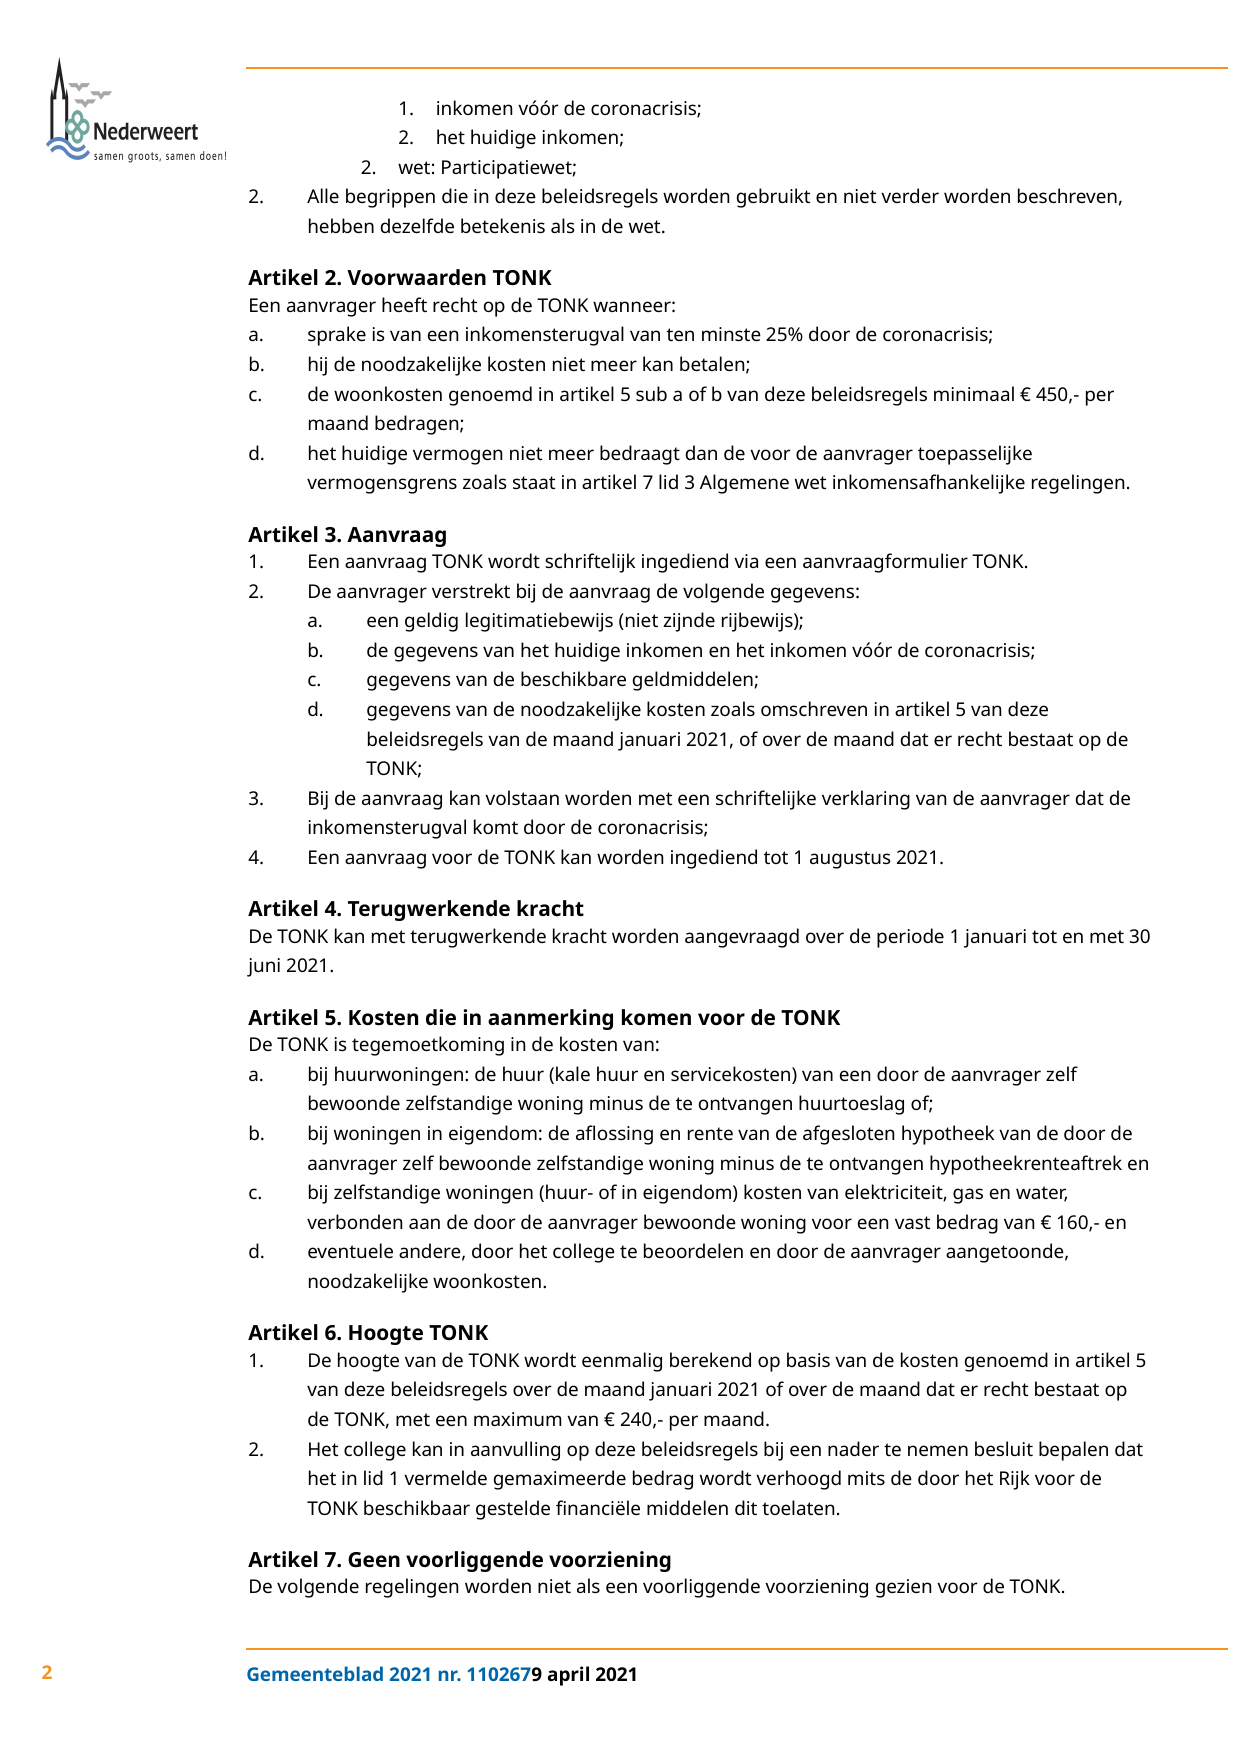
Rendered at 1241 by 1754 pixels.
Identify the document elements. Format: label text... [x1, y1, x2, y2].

list inkomen vóór de coronacrisis; [398, 95, 1152, 121]
list Een aanvraag TONK wordt schriftelijk ingediend via een aanvraagformulier TONK. [248, 548, 1152, 574]
list de woonkosten genoemd in artikel 5 sub a of b van deze beleidsregels minimaal € 450,- per maand bedragen; [248, 381, 1152, 436]
list Bij de aanvraag kan volstaan worden met een schriftelijke verklaring van de aanvrager dat de inkomensterugval komt door de coronacrisis; [248, 785, 1152, 840]
list bij woningen in eigendom: de aflossing en rente van de afgesloten hypotheek van de door de aanvrager zelf bewoonde zelfstandige woning minus de te ontvangen hypotheekrenteaftrek en [248, 1120, 1152, 1176]
list De aanvrager verstrekt bij de aanvraag de volgende gegevens: [248, 578, 1152, 604]
text Artikel 4. Terugwerkende kracht [248, 894, 1152, 923]
list De hoogte van de TONK wordt eenmalig berekend op basis van de kosten genoemd in artikel 5 van deze beleidsregels over de maand januari 2021 of over de maand dat er recht bestaat op de TONK, met een maximum van € 240,- per maand. [248, 1347, 1152, 1432]
text Artikel 5. Kosten die in aanmerking komen voor de TONK [248, 1003, 1152, 1031]
text De TONK is tegemoetkoming in de kosten van: [248, 1031, 1152, 1057]
list het huidige vermogen niet meer bedraagt dan de voor de aanvrager toepasselijke vermogensgrens zoals staat in artikel 7 lid 3 Algemene wet inkomensafhankelijke regelingen. [248, 440, 1152, 495]
list gegevens van de noodzakelijke kosten zoals omschreven in artikel 5 van deze beleidsregels van de maand januari 2021, of over de maand dat er recht bestaat op de TONK; [307, 696, 1152, 781]
list Het college kan in aanvulling op deze beleidsregels bij een nader te nemen besluit bepalen dat het in lid 1 vermelde gemaximeerde bedrag wordt verhoogd mits de door het Rijk voor de TONK beschikbaar gestelde financiële middelen dit toelaten. [248, 1436, 1152, 1521]
list eventuele andere, door het college te beoordelen en door de aanvrager aangetoonde, noodzakelijke woonkosten. [248, 1238, 1152, 1294]
text De volgende regelingen worden niet als een voorliggende voorziening gezien voor de TONK. [248, 1574, 1152, 1599]
list gegevens van de beschikbare geldmiddelen; [307, 667, 1152, 692]
list hij de noodzakelijke kosten niet meer kan betalen; [248, 351, 1152, 377]
text Artikel 2. Voorwaarden TONK [248, 263, 1152, 292]
text Een aanvrager heeft recht op de TONK wanneer: [248, 292, 1152, 318]
list Een aanvraag voor de TONK kan worden ingediend tot 1 augustus 2021. [248, 844, 1152, 870]
list de gegevens van het huidige inkomen en het inkomen vóór de coronacrisis; [307, 637, 1152, 663]
text Artikel 6. Hoogte TONK [248, 1318, 1152, 1347]
list Alle begrippen die in deze beleidsregels worden gebruikt en niet verder worden beschreven, hebben dezelfde betekenis als in de wet. [248, 183, 1152, 239]
list bij huurwoningen: de huur (kale huur en servicekosten) van een door de aanvrager zelf bewoonde zelfstandige woning minus de te ontvangen huurtoeslag of; [248, 1061, 1152, 1116]
list wet: Participatiewet; [361, 154, 1152, 180]
text Artikel 3. Aanvraag [248, 520, 1152, 548]
list het huidige inkomen; [398, 124, 1152, 150]
text Artikel 7. Geen voorliggende voorziening [248, 1545, 1152, 1574]
list bij zelfstandige woningen (huur- of in eigendom) kosten van elektriciteit, gas en water, verbonden aan de door de aanvrager bewoonde woning voor een vast bedrag van € 160,- en [248, 1179, 1152, 1235]
list een geldig legitimatiebewijs (niet zijnde rijbewijs); [307, 607, 1152, 633]
list sprake is van een inkomensterugval van ten minste 25% door de coronacrisis; [248, 322, 1152, 347]
picture [41, 47, 231, 172]
text De TONK kan met terugwerkende kracht worden aangevraagd over de periode 1 januari tot en met 30 juni 2021. [248, 923, 1152, 978]
